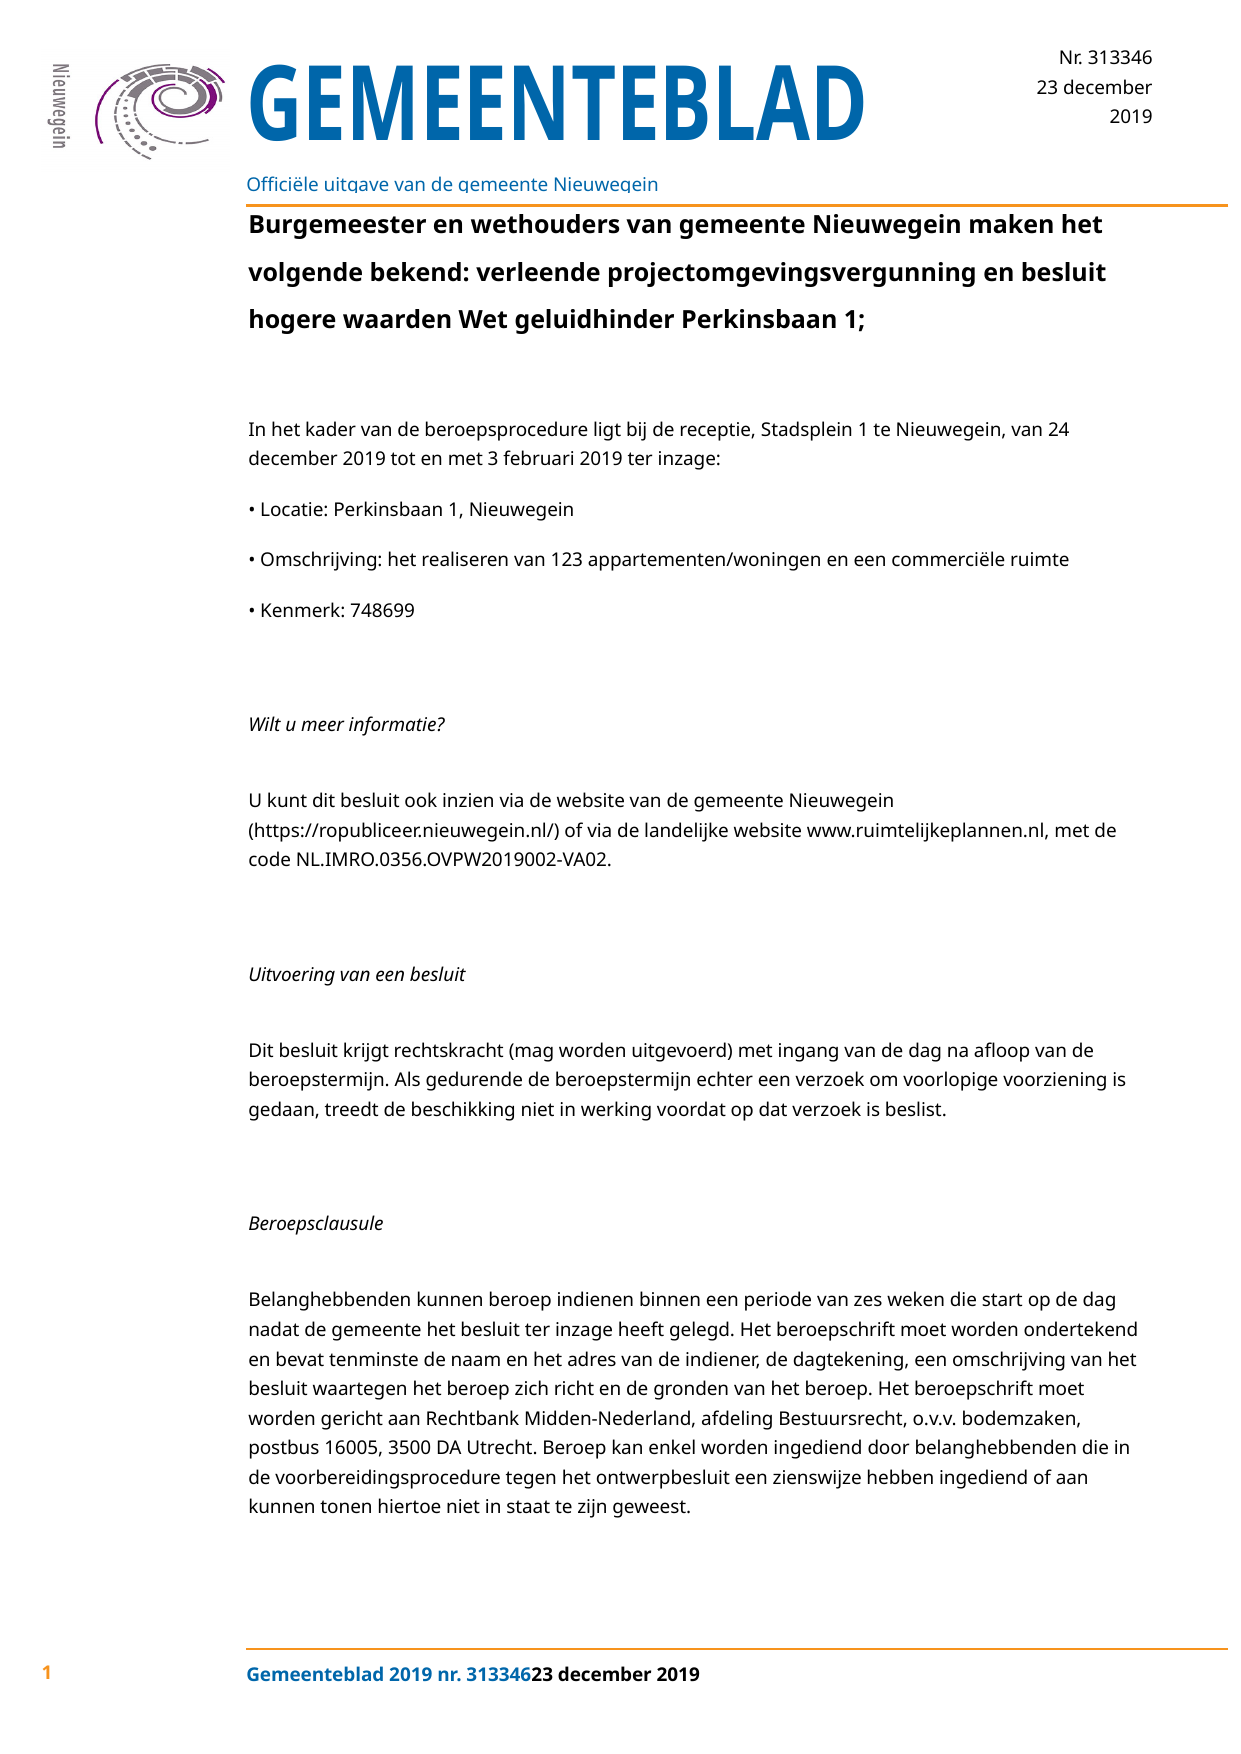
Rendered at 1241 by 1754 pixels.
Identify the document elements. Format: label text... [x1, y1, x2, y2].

text In het kader van de beroepsprocedure ligt bij de receptie, Stadsplein 1 te Nieuwegein, van 24 december 2019 tot en met 3 februari 2019 ter inzage: [248, 416, 1152, 471]
text Belanghebbenden kunnen beroep indienen binnen een periode van zes weken die start op de dag nadat de gemeente het besluit ter inzage heeft gelegd. Het beroepschrift moet worden ondertekend en bevat tenminste de naam en het adres van de indiener, de dagtekening, een omschrijving van het besluit waartegen het beroep zich richt en de gronden van het beroep. Het beroepschrift moet worden gericht aan Rechtbank Midden-Nederland, afdeling Bestuursrecht, o.v.v. bodemzaken, postbus 16005, 3500 DA Utrecht. Beroep kan enkel worden ingediend door belanghebbenden die in de voorbereidingsprocedure tegen het ontwerpbesluit een zienswijze hebben ingediend of aan kunnen tonen hiertoe niet in staat te zijn geweest. [248, 1287, 1152, 1519]
text Beroepsclausule [248, 1211, 1152, 1236]
text • Omschrijving: het realiseren van 123 appartementen/woningen en een commerciële ruimte [248, 546, 1152, 572]
text Dit besluit krijgt rechtskracht (mag worden uitgevoerd) met ingang van de dag na afloop van de beroepstermijn. Als gedurende de beroepstermijn echter een verzoek om voorlopige voorziening is gedaan, treedt de beschikking niet in werking voordat op dat verzoek is beslist. [248, 1037, 1152, 1122]
text • Kenmerk: 748699 [248, 597, 1152, 622]
text Wilt u meer informatie? [248, 711, 1152, 737]
text • Locatie: Perkinsbaan 1, Nieuwegein [248, 496, 1152, 522]
picture [41, 47, 231, 172]
text Uitvoering van een besluit [248, 961, 1152, 987]
text U kunt dit besluit ook inzien via de website van de gemeente Nieuwegein (https://ropubliceer.nieuwegein.nl/) of via de landelijke website www.ruimtelijkeplannen.nl, met de code NL.IMRO.0356.OVPW2019002-VA02. [248, 787, 1152, 872]
text Burgemeester en wethouders van gemeente Nieuwegein maken het volgende bekend: verleende projectomgevingsvergunning en besluit hogere waarden Wet geluidhinder Perkinsbaan 1; [248, 207, 1152, 336]
